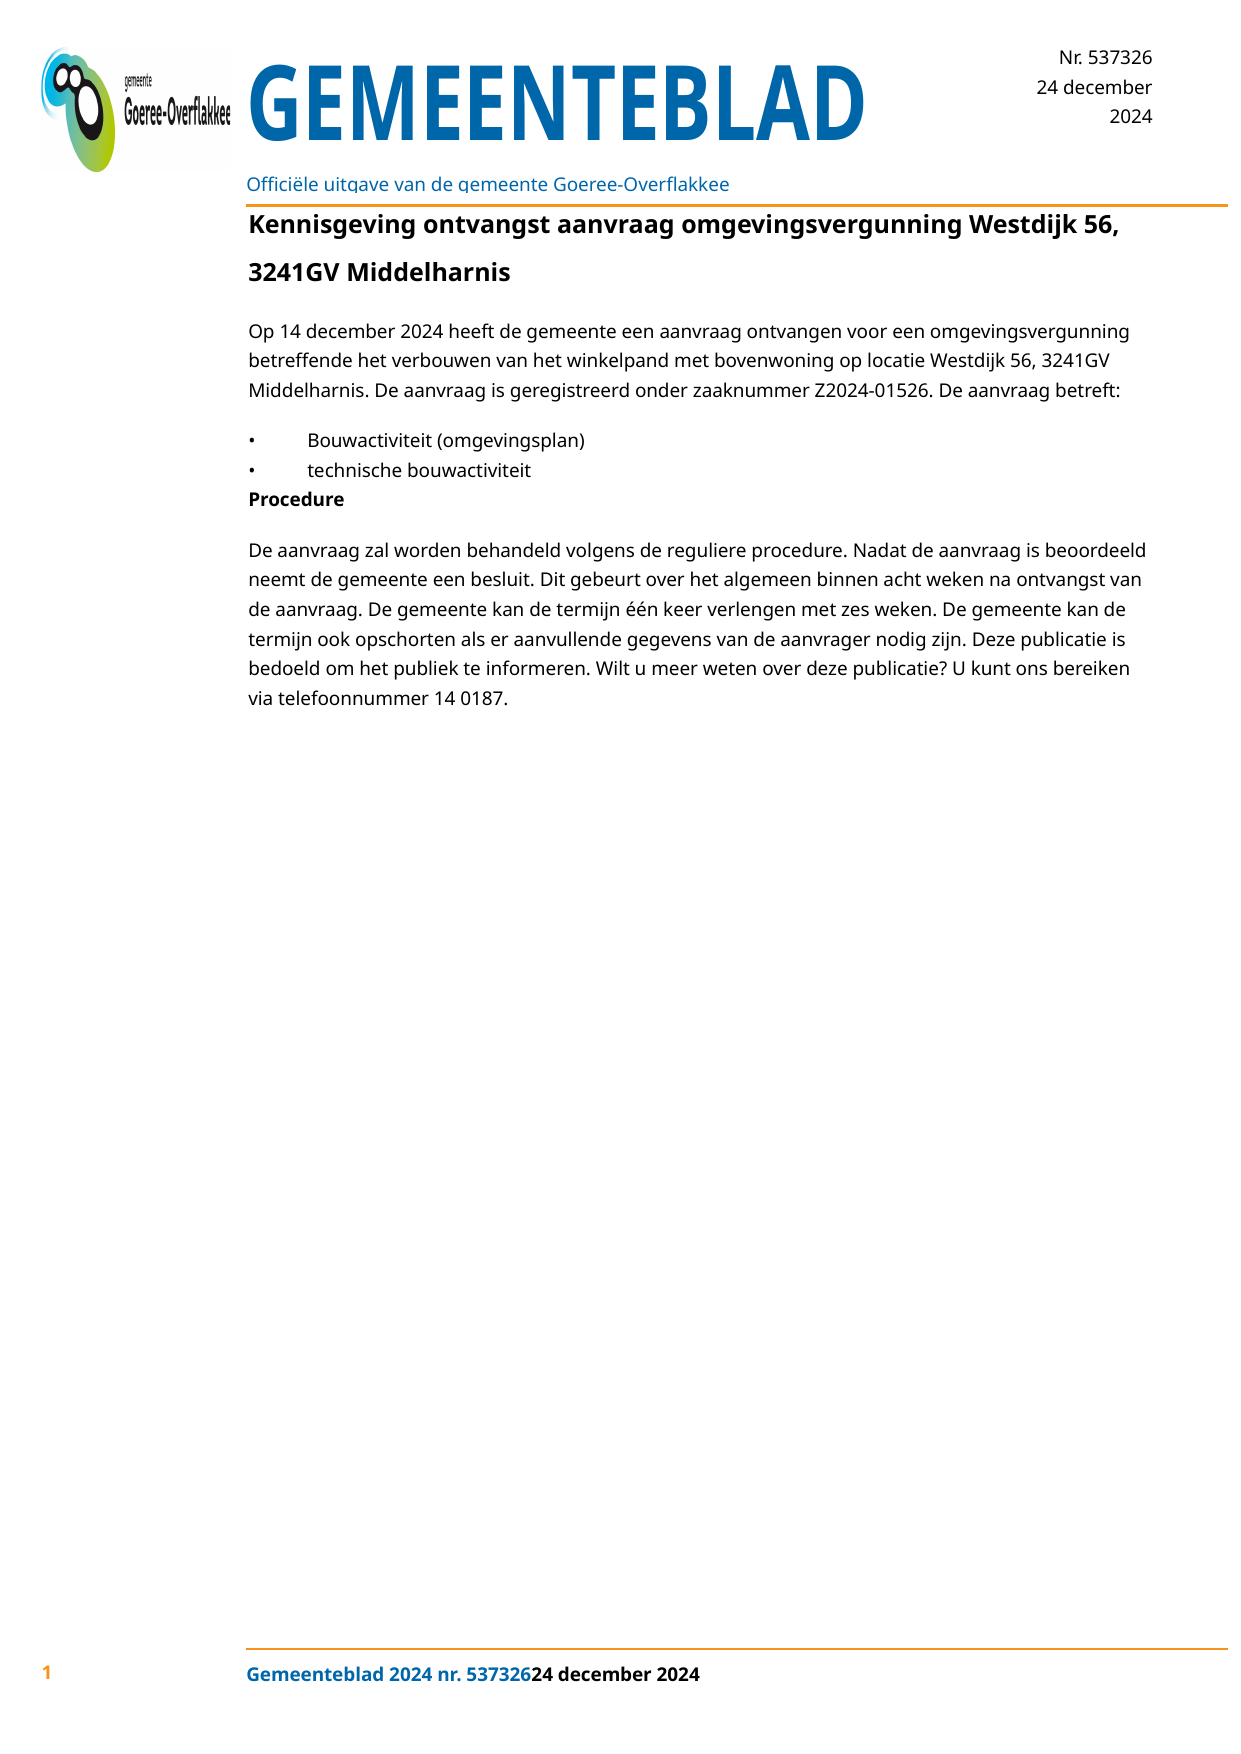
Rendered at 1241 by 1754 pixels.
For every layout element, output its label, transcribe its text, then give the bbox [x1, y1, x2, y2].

text Procedure [248, 487, 1152, 512]
picture [41, 47, 231, 172]
list Bouwactiviteit (omgevingsplan) [248, 427, 1152, 453]
list technische bouwactiviteit [248, 457, 1152, 483]
text Op 14 december 2024 heeft de gemeente een aanvraag ontvangen voor een omgevingsvergunning betreffende het verbouwen van het winkelpand met bovenwoning op locatie Westdijk 56, 3241GV Middelharnis. De aanvraag is geregistreerd onder zaaknummer Z2024-01526. De aanvraag betreft: [248, 318, 1152, 403]
text De aanvraag zal worden behandeld volgens de reguliere procedure. Nadat de aanvraag is beoordeeld neemt de gemeente een besluit. Dit gebeurt over het algemeen binnen acht weken na ontvangst van de aanvraag. De gemeente kan de termijn één keer verlengen met zes weken. De gemeente kan de termijn ook opschorten als er aanvullende gegevens van de aanvrager nodig zijn. Deze publicatie is bedoeld om het publiek te informeren. Wilt u meer weten over deze publicatie? U kunt ons bereiken via telefoonnummer 14 0187. [248, 537, 1152, 711]
text Kennisgeving ontvangst aanvraag omgevingsvergunning Westdijk 56, 3241GV Middelharnis [248, 207, 1152, 288]
